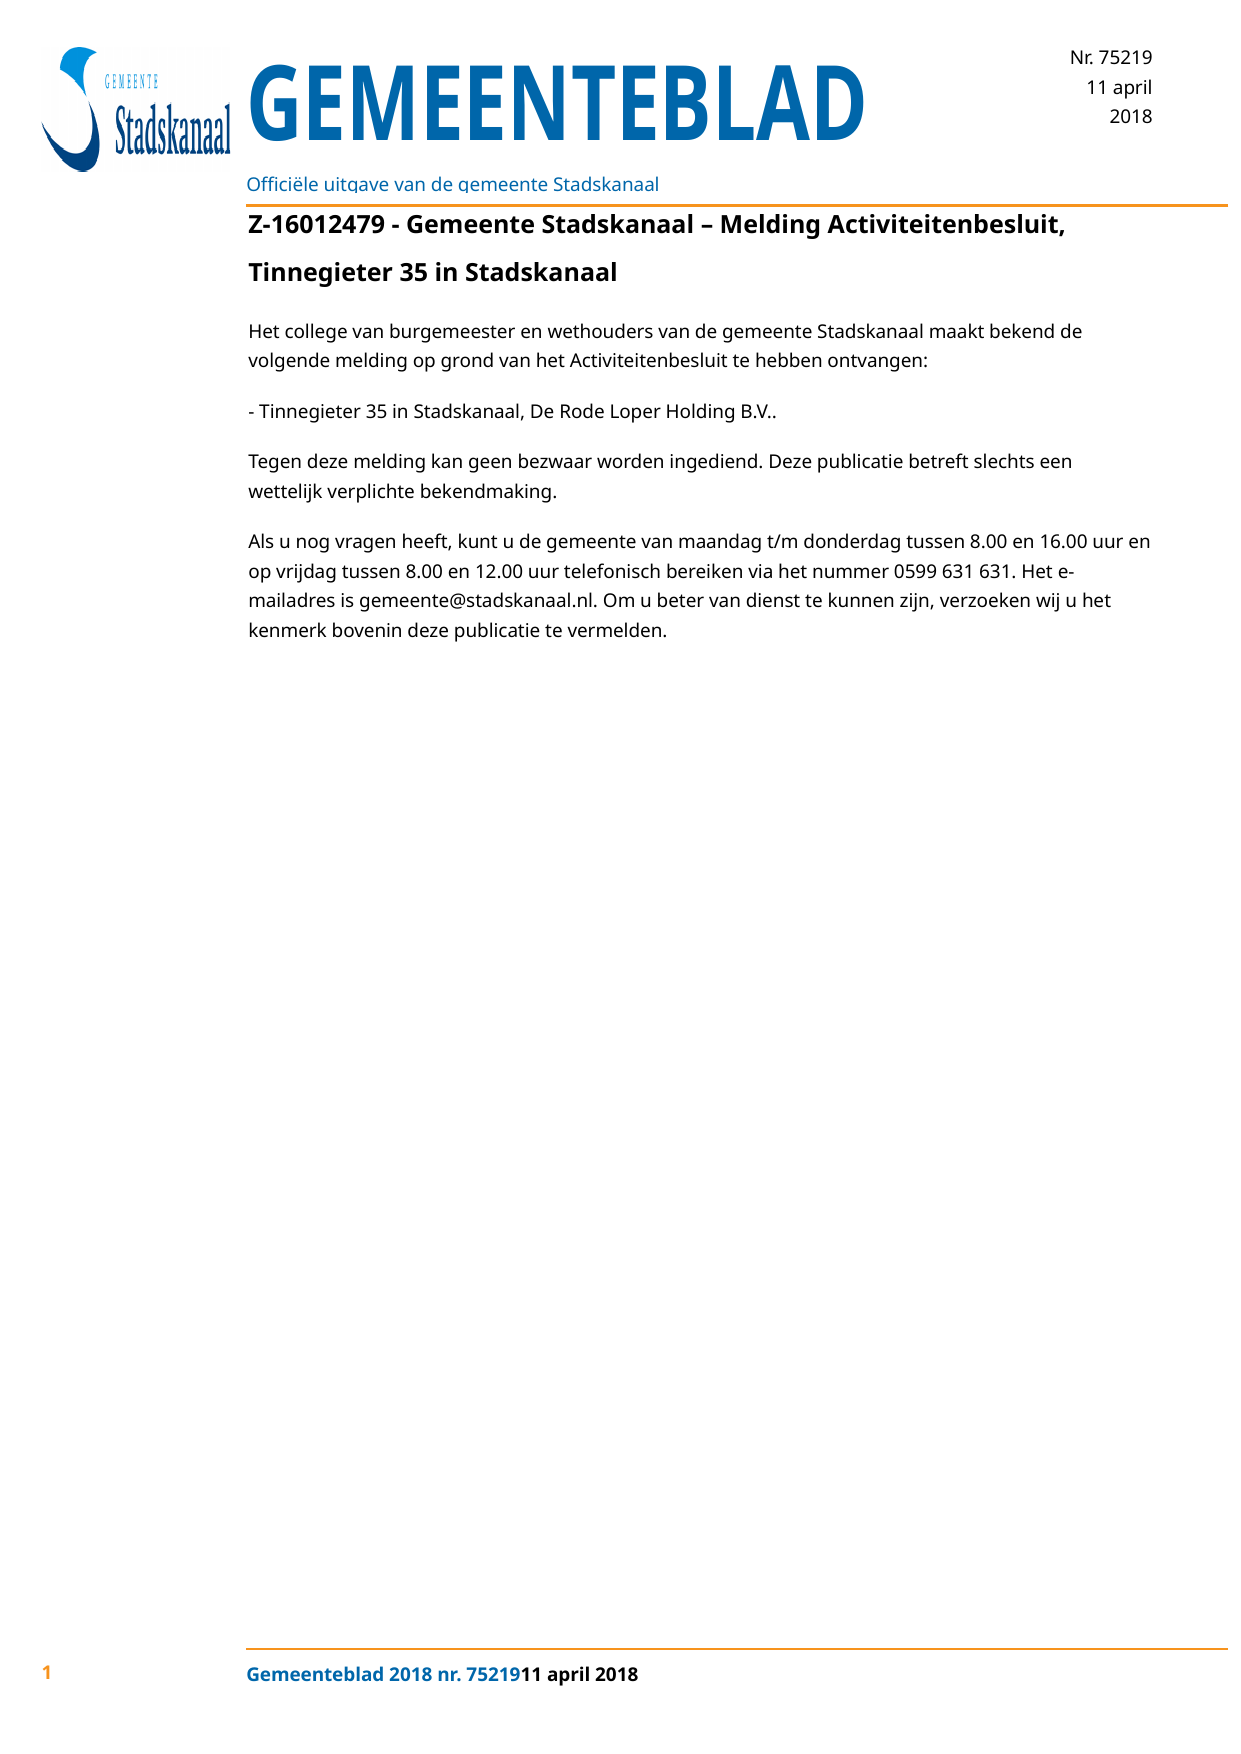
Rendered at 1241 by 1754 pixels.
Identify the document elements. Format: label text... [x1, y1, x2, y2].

text Z-16012479 - Gemeente Stadskanaal – Melding Activiteitenbesluit, Tinnegieter 35 in Stadskanaal [248, 207, 1152, 288]
text - Tinnegieter 35 in Stadskanaal, De Rode Loper Holding B.V.. [248, 398, 1152, 424]
picture [41, 47, 231, 172]
text Het college van burgemeester en wethouders van de gemeente Stadskanaal maakt bekend de volgende melding op grond van het Activiteitenbesluit te hebben ontvangen: [248, 318, 1152, 373]
text Tegen deze melding kan geen bezwaar worden ingediend. Deze publicatie betreft slechts een wettelijk verplichte bekendmaking. [248, 448, 1152, 504]
text Als u nog vragen heeft, kunt u de gemeente van maandag t/m donderdag tussen 8.00 en 16.00 uur en op vrijdag tussen 8.00 en 12.00 uur telefonisch bereiken via het nummer 0599 631 631. Het e-mailadres is gemeente@stadskanaal.nl. Om u beter van dienst te kunnen zijn, verzoeken wij u het kenmerk bovenin deze publicatie te vermelden. [248, 528, 1152, 643]
